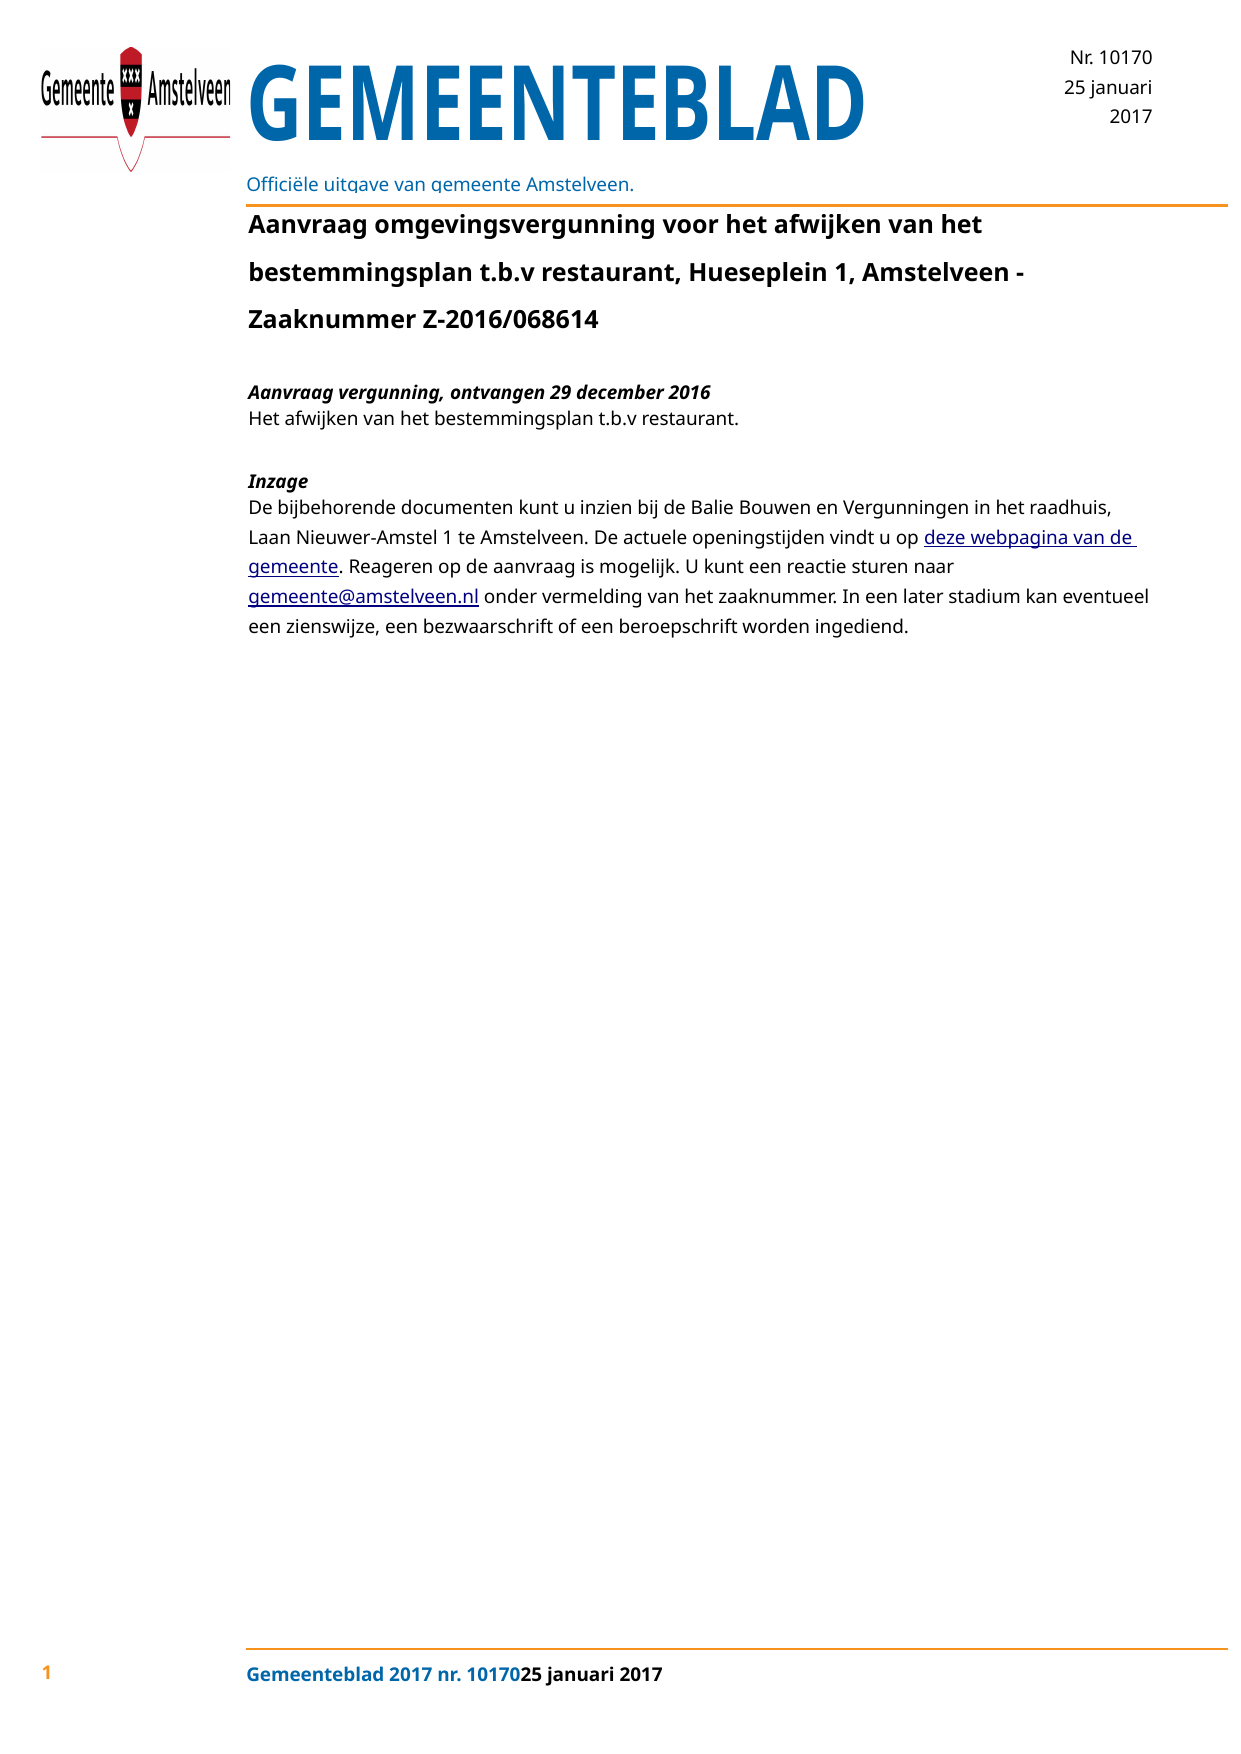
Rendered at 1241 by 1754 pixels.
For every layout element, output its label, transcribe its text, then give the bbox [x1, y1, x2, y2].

text Aanvraag vergunning, ontvangen 29 december 2016 [248, 379, 1152, 405]
text De bijbehorende documenten kunt u inzien bij de Balie Bouwen en Vergunningen in het raadhuis, Laan Nieuwer-Amstel 1 te Amstelveen. De actuele openingstijden vindt u op deze webpagina van de gemeente. Reageren op de aanvraag is mogelijk. U kunt een reactie sturen naar gemeente@amstelveen.nl onder vermelding van het zaaknummer. In een later stadium kan eventueel een zienswijze, een bezwaarschrift of een beroepschrift worden ingediend. [248, 494, 1152, 638]
text Het afwijken van het bestemmingsplan t.b.v restaurant. [248, 405, 1152, 431]
text Inzage [248, 469, 1152, 494]
text Aanvraag omgevingsvergunning voor het afwijken van het bestemmingsplan t.b.v restaurant, Hueseplein 1, Amstelveen - Zaaknummer Z-2016/068614 [248, 207, 1152, 336]
picture [41, 47, 231, 172]
